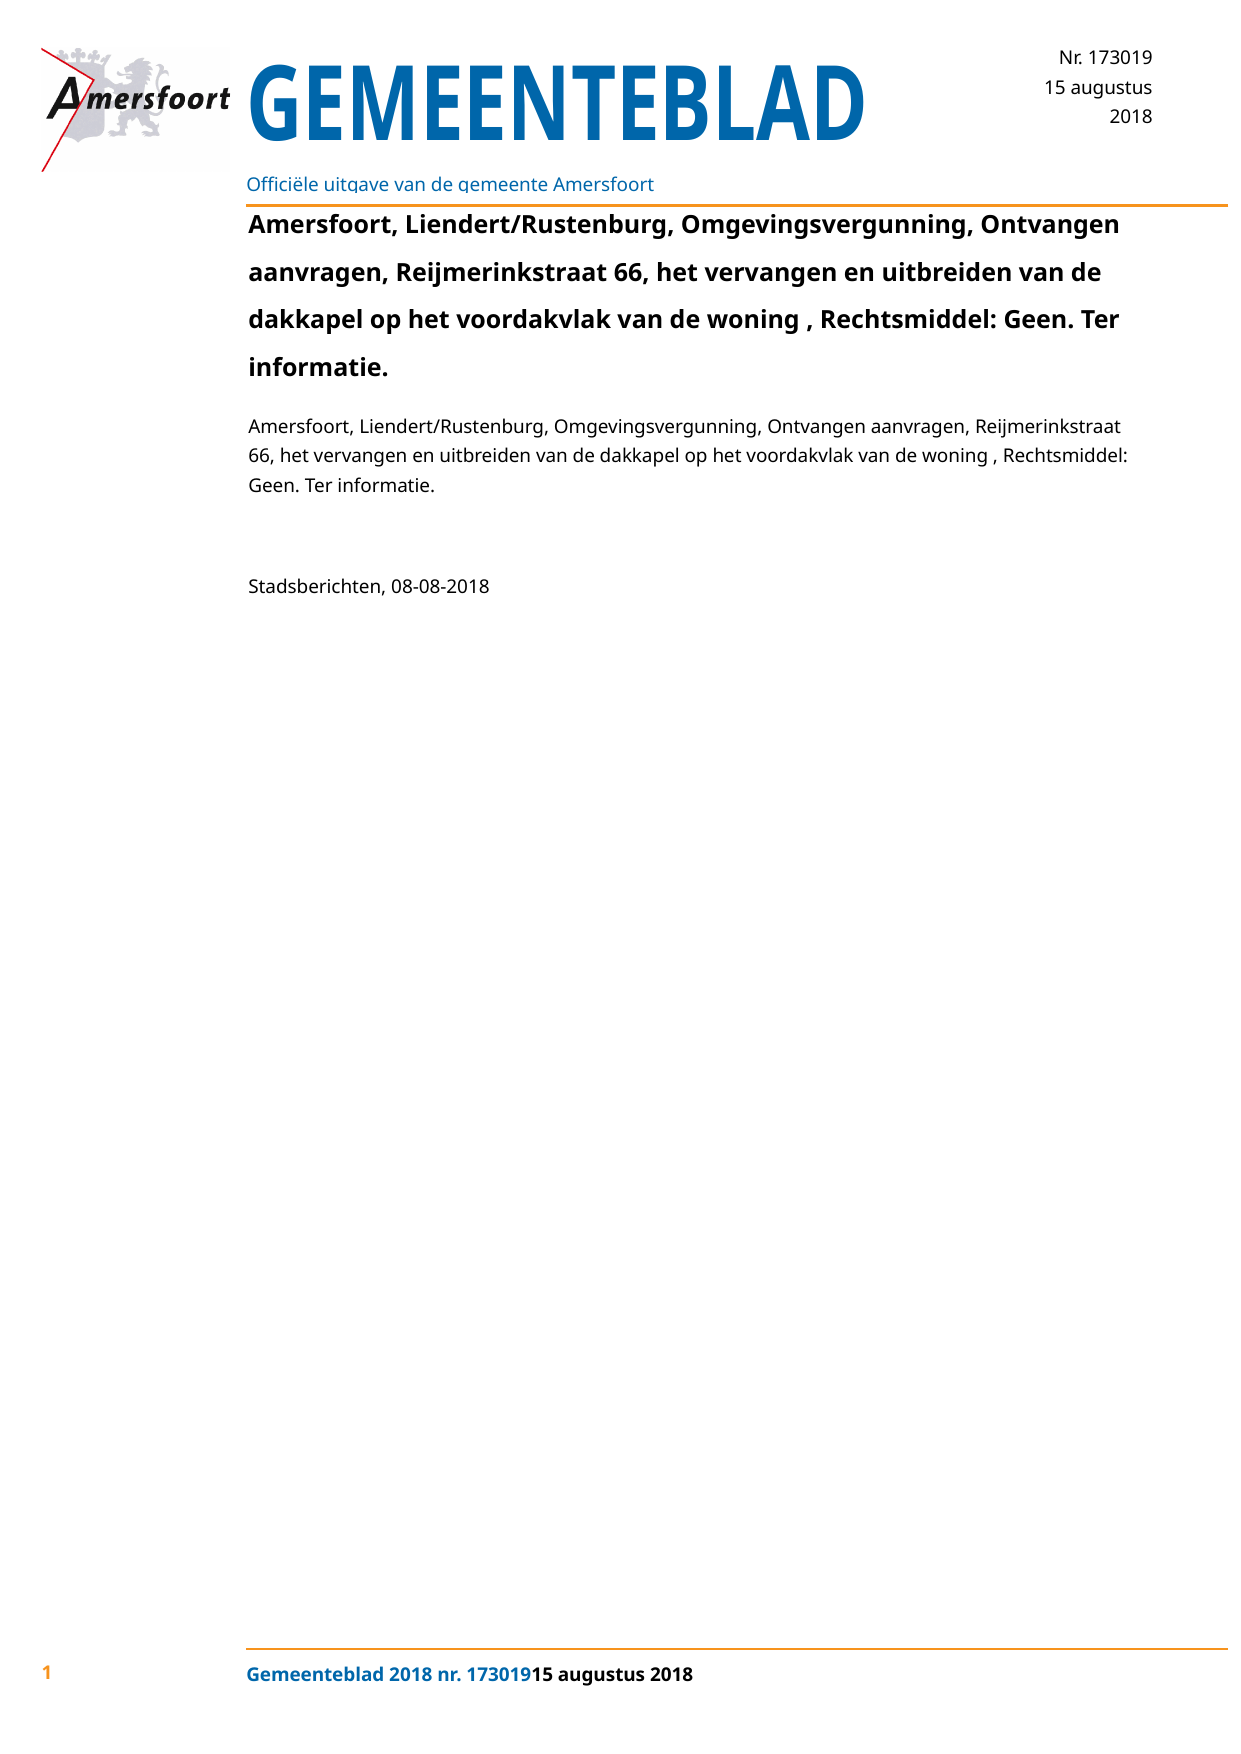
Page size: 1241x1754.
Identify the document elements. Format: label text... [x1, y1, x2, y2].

text Amersfoort, Liendert/Rustenburg, Omgevingsvergunning, Ontvangen aanvragen, Reijmerinkstraat 66, het vervangen en uitbreiden van de dakkapel op het voordakvlak van de woning , Rechtsmiddel: Geen. Ter informatie. [248, 207, 1152, 384]
text Stadsberichten, 08-08-2018 [248, 573, 1152, 599]
text Amersfoort, Liendert/Rustenburg, Omgevingsvergunning, Ontvangen aanvragen, Reijmerinkstraat 66, het vervangen en uitbreiden van de dakkapel op het voordakvlak van de woning , Rechtsmiddel: Geen. Ter informatie. [248, 413, 1152, 498]
picture [41, 47, 231, 172]
